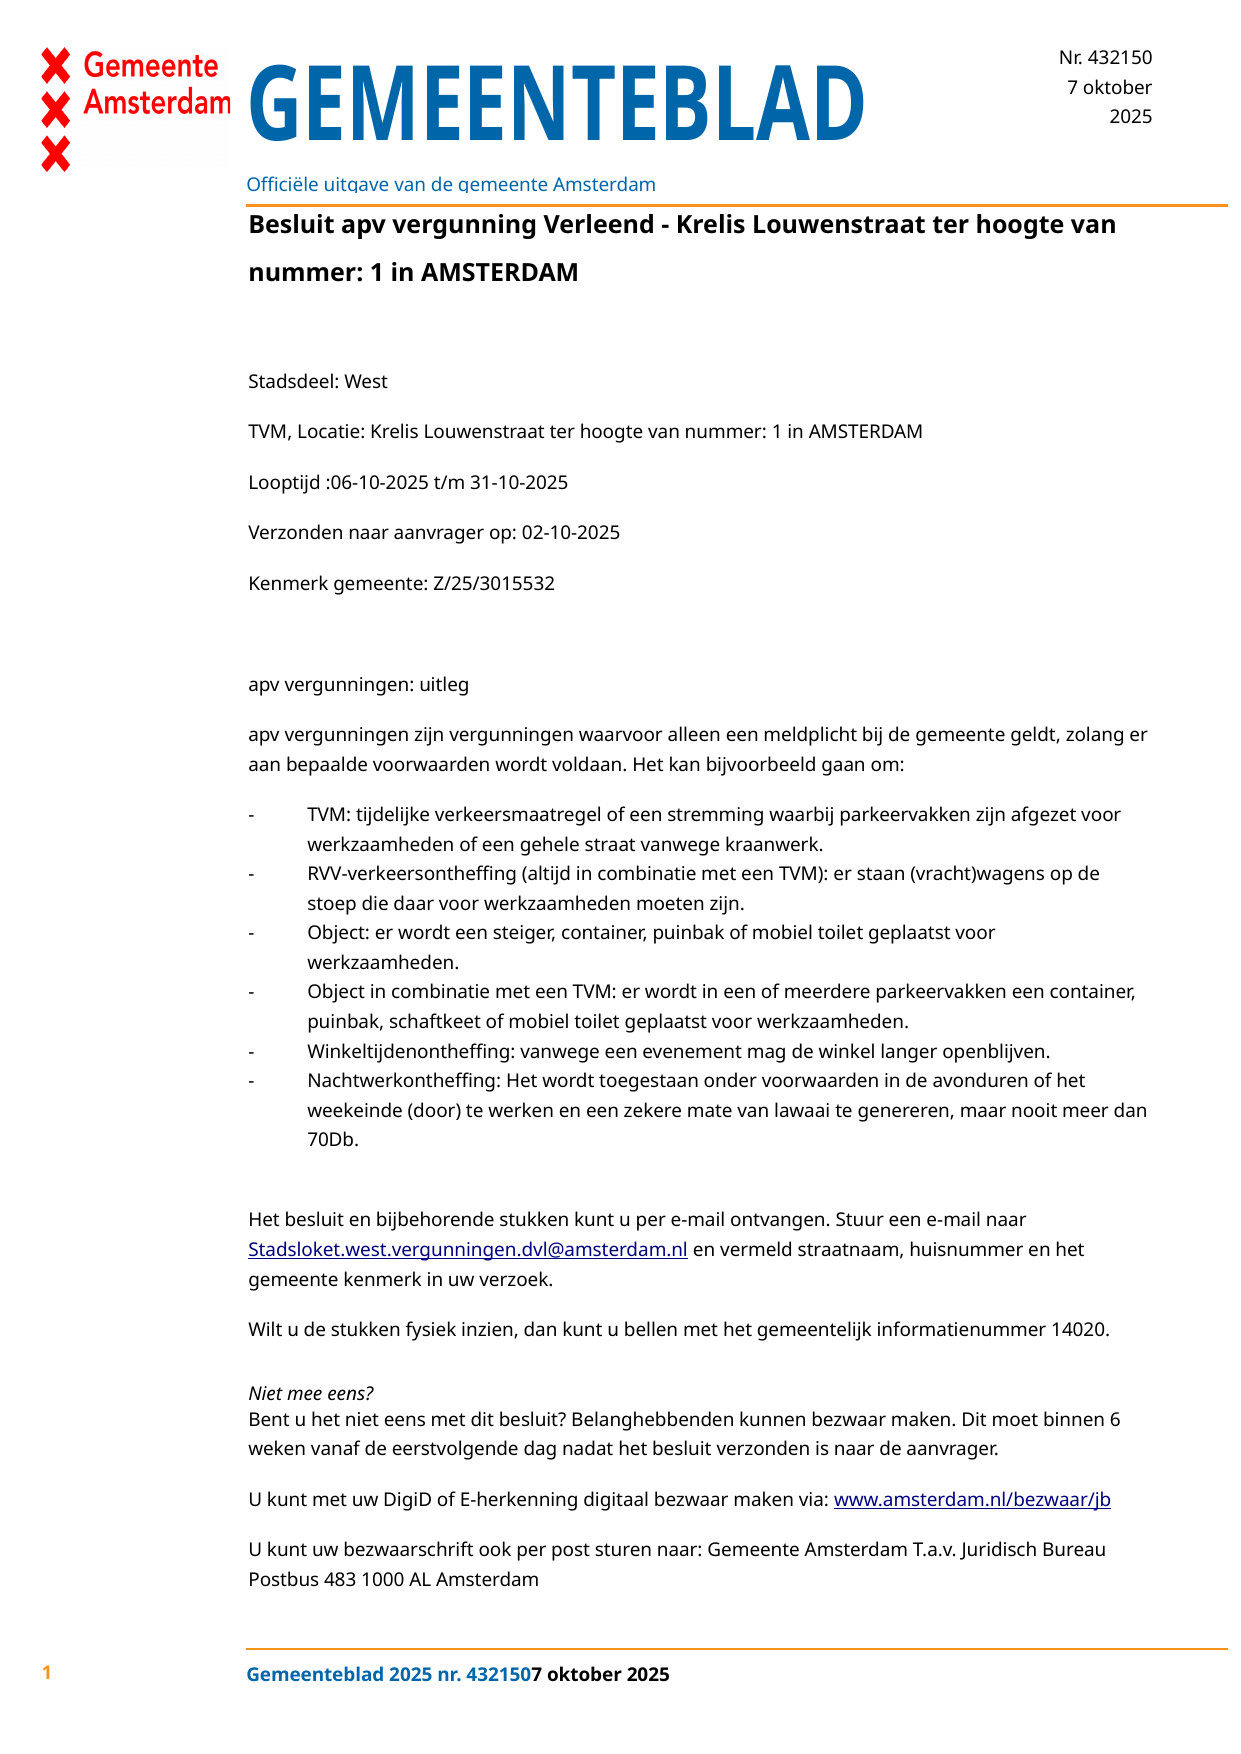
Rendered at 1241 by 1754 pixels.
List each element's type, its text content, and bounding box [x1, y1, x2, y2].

list Winkeltijdenontheffing: vanwege een evenement mag de winkel langer openblijven. [248, 1038, 1152, 1064]
text Verzonden naar aanvrager op: 02-10-2025 [248, 519, 1152, 545]
text Het besluit en bijbehorende stukken kunt u per e-mail ontvangen. Stuur een e-mail naar Stadsloket.west.vergunningen.dvl@amsterdam.nl en vermeld straatnaam, huisnummer en het gemeente kenmerk in uw verzoek. [248, 1207, 1152, 1292]
text TVM, Locatie: Krelis Louwenstraat ter hoogte van nummer: 1 in AMSTERDAM [248, 419, 1152, 444]
text Besluit apv vergunning Verleend - Krelis Louwenstraat ter hoogte van nummer: 1 in AMSTERDAM [248, 207, 1152, 288]
text Bent u het niet eens met dit besluit? Belanghebbenden kunnen bezwaar maken. Dit moet binnen 6 weken vanaf de eerstvolgende dag nadat het besluit verzonden is naar de aanvrager. [248, 1406, 1152, 1461]
text Stadsdeel: West [248, 368, 1152, 394]
text Wilt u de stukken fysiek inzien, dan kunt u bellen met het gemeentelijk informatienummer 14020. [248, 1316, 1152, 1342]
list Nachtwerkontheffing: Het wordt toegestaan onder voorwaarden in de avonduren of het weekeinde (door) te werken en een zekere mate van lawaai te genereren, maar nooit meer dan 70Db. [248, 1067, 1152, 1152]
text apv vergunningen: uitleg [248, 671, 1152, 697]
list Object: er wordt een steiger, container, puinbak of mobiel toilet geplaatst voor werkzaamheden. [248, 919, 1152, 975]
list TVM: tijdelijke verkeersmaatregel of een stremming waarbij parkeervakken zijn afgezet voor werkzaamheden of een gehele straat vanwege kraanwerk. [248, 801, 1152, 857]
list RVV-verkeersontheffing (altijd in combinatie met een TVM): er staan (vracht)wagens op de stoep die daar voor werkzaamheden moeten zijn. [248, 860, 1152, 916]
text apv vergunningen zijn vergunningen waarvoor alleen een meldplicht bij de gemeente geldt, zolang er aan bepaalde voorwaarden wordt voldaan. Het kan bijvoorbeeld gaan om: [248, 721, 1152, 777]
text Kenmerk gemeente: Z/25/3015532 [248, 570, 1152, 596]
text U kunt met uw DigiD of E-herkenning digitaal bezwaar maken via: www.amsterdam.nl/bezwaar/jb [248, 1486, 1152, 1512]
list Object in combinatie met een TVM: er wordt in een of meerdere parkeervakken een container, puinbak, schaftkeet of mobiel toilet geplaatst voor werkzaamheden. [248, 979, 1152, 1034]
text Niet mee eens? [248, 1380, 1152, 1406]
text U kunt uw bezwaarschrift ook per post sturen naar: Gemeente Amsterdam T.a.v. Juridisch Bureau Postbus 483 1000 AL Amsterdam [248, 1536, 1152, 1592]
picture [41, 47, 231, 172]
text Looptijd :06-10-2025 t/m 31-10-2025 [248, 469, 1152, 495]
